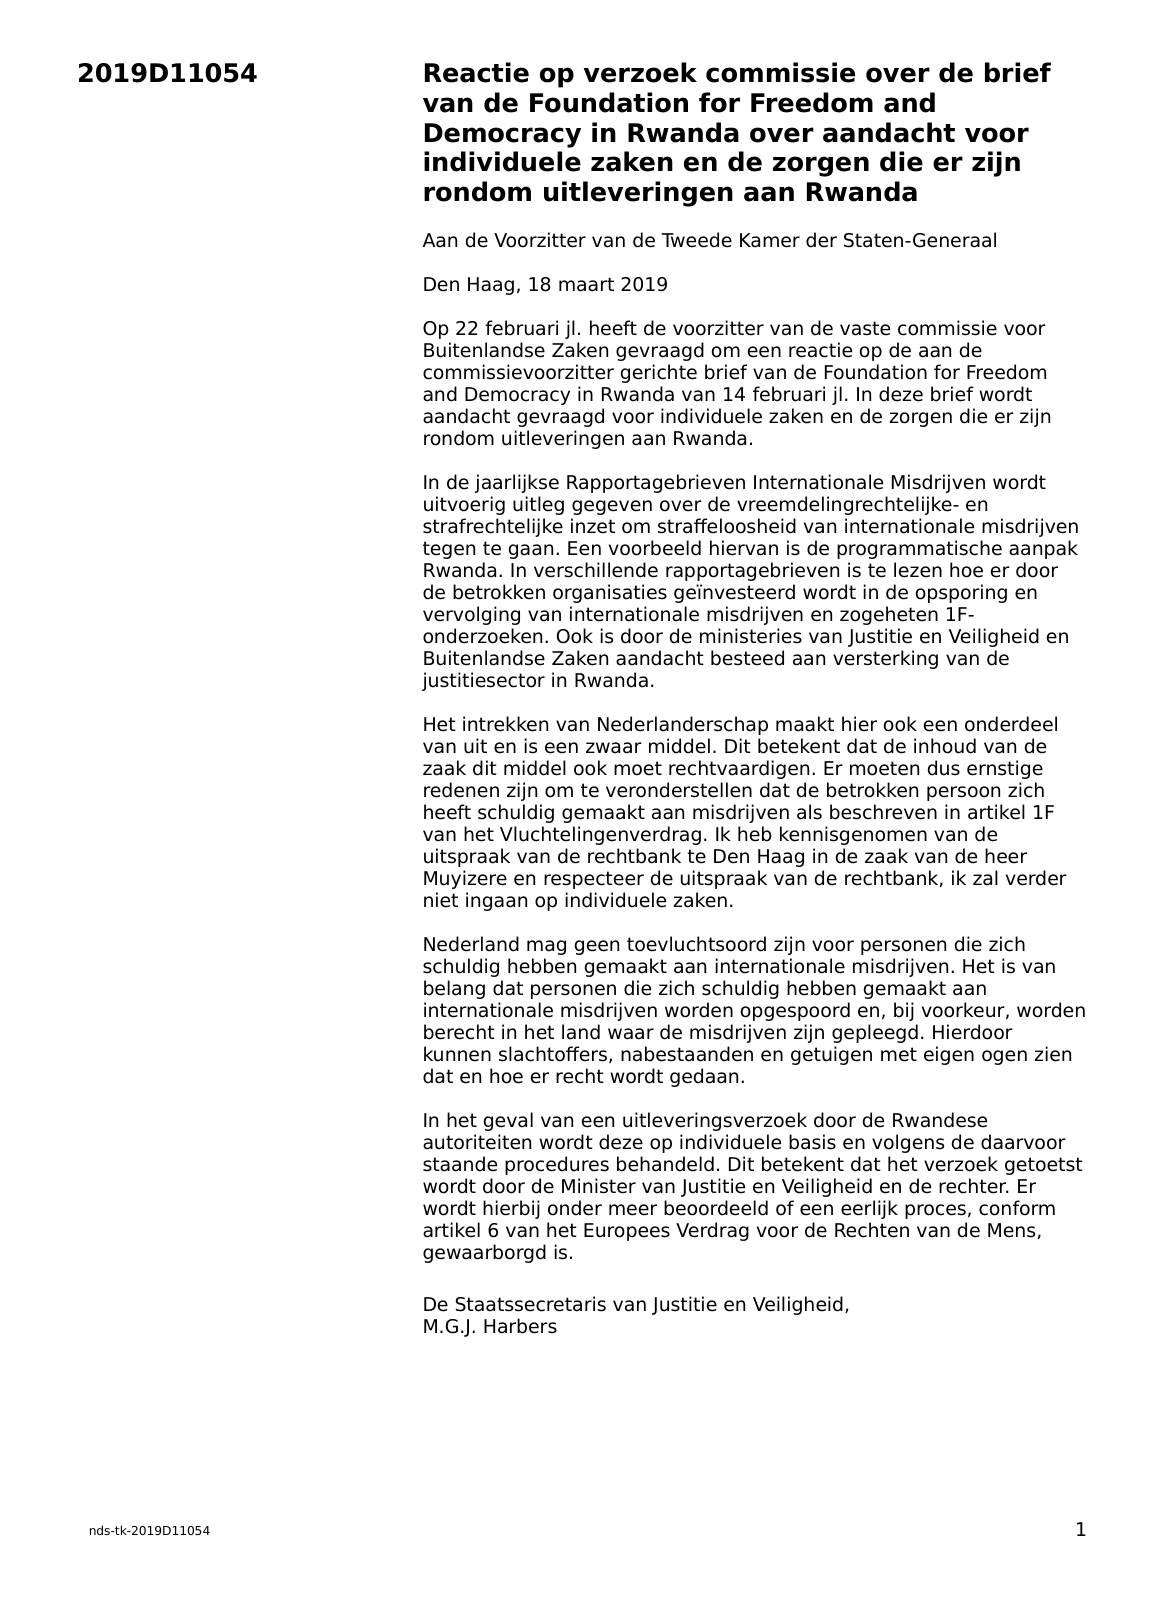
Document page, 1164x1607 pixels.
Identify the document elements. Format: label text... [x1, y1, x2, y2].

text Den Haag, 18 maart 2019 [422, 274, 1087, 296]
text De Staatssecretaris van Justitie en Veiligheid, M.G.J. Harbers [422, 1294, 1087, 1338]
text nds-tk-2019D11054 [88, 1524, 323, 1538]
text Aan de Voorzitter van de Tweede Kamer der Staten-Generaal [422, 230, 1087, 252]
text Op 22 februari jl. heeft de voorzitter van de vaste commissie voor Buitenlandse Zaken gevraagd om een reactie op de aan de commissievoorzitter gerichte brief van de Foundation for Freedom and Democracy in Rwanda van 14 februari jl. In deze brief wordt aandacht gevraagd voor individuele zaken en de zorgen die er zijn rondom uitleveringen aan Rwanda. [422, 318, 1087, 450]
text 2019D11054 Reactie op verzoek commissie over de brief van de Foundation for Freedom and Democracy in Rwanda over aandacht voor individuele zaken en de zorgen die er zijn rondom uitleveringen aan Rwanda [77, 59, 1087, 207]
text In het geval van een uitleveringsverzoek door de Rwandese autoriteiten wordt deze op individuele basis en volgens de daarvoor staande procedures behandeld. Dit betekent dat het verzoek getoetst wordt door de Minister van Justitie en Veiligheid en de rechter. Er wordt hierbij onder meer beoordeeld of een eerlijk proces, conform artikel 6 van het Europees Verdrag voor de Rechten van de Mens, gewaarborgd is. [422, 1110, 1087, 1264]
text Het intrekken van Nederlanderschap maakt hier ook een onderdeel van uit en is een zwaar middel. Dit betekent dat de inhoud van de zaak dit middel ook moet rechtvaardigen. Er moeten dus ernstige redenen zijn om te veronderstellen dat de betrokken persoon zich heeft schuldig gemaakt aan misdrijven als beschreven in artikel 1F van het Vluchtelingenverdrag. Ik heb kennisgenomen van de uitspraak van de rechtbank te Den Haag in de zaak van de heer Muyizere en respecteer de uitspraak van de rechtbank, ik zal verder niet ingaan op individuele zaken. [422, 714, 1087, 912]
text Nederland mag geen toevluchtsoord zijn voor personen die zich schuldig hebben gemaakt aan internationale misdrijven. Het is van belang dat personen die zich schuldig hebben gemaakt aan internationale misdrijven worden opgespoord en, bij voorkeur, worden berecht in het land waar de misdrijven zijn gepleegd. Hierdoor kunnen slachtoffers, nabestaanden en getuigen met eigen ogen zien dat en hoe er recht wordt gedaan. [422, 934, 1087, 1088]
text In de jaarlijkse Rapportagebrieven Internationale Misdrijven wordt uitvoerig uitleg gegeven over de vreemdelingrechtelijke- en strafrechtelijke inzet om straffeloosheid van internationale misdrijven tegen te gaan. Een voorbeeld hiervan is de programmatische aanpak Rwanda. In verschillende rapportagebrieven is te lezen hoe er door de betrokken organisaties geïnvesteerd wordt in de opsporing en vervolging van internationale misdrijven en zogeheten 1F-onderzoeken. Ook is door de ministeries van Justitie en Veiligheid en Buitenlandse Zaken aandacht besteed aan versterking van de justitiesector in Rwanda. [422, 472, 1087, 692]
